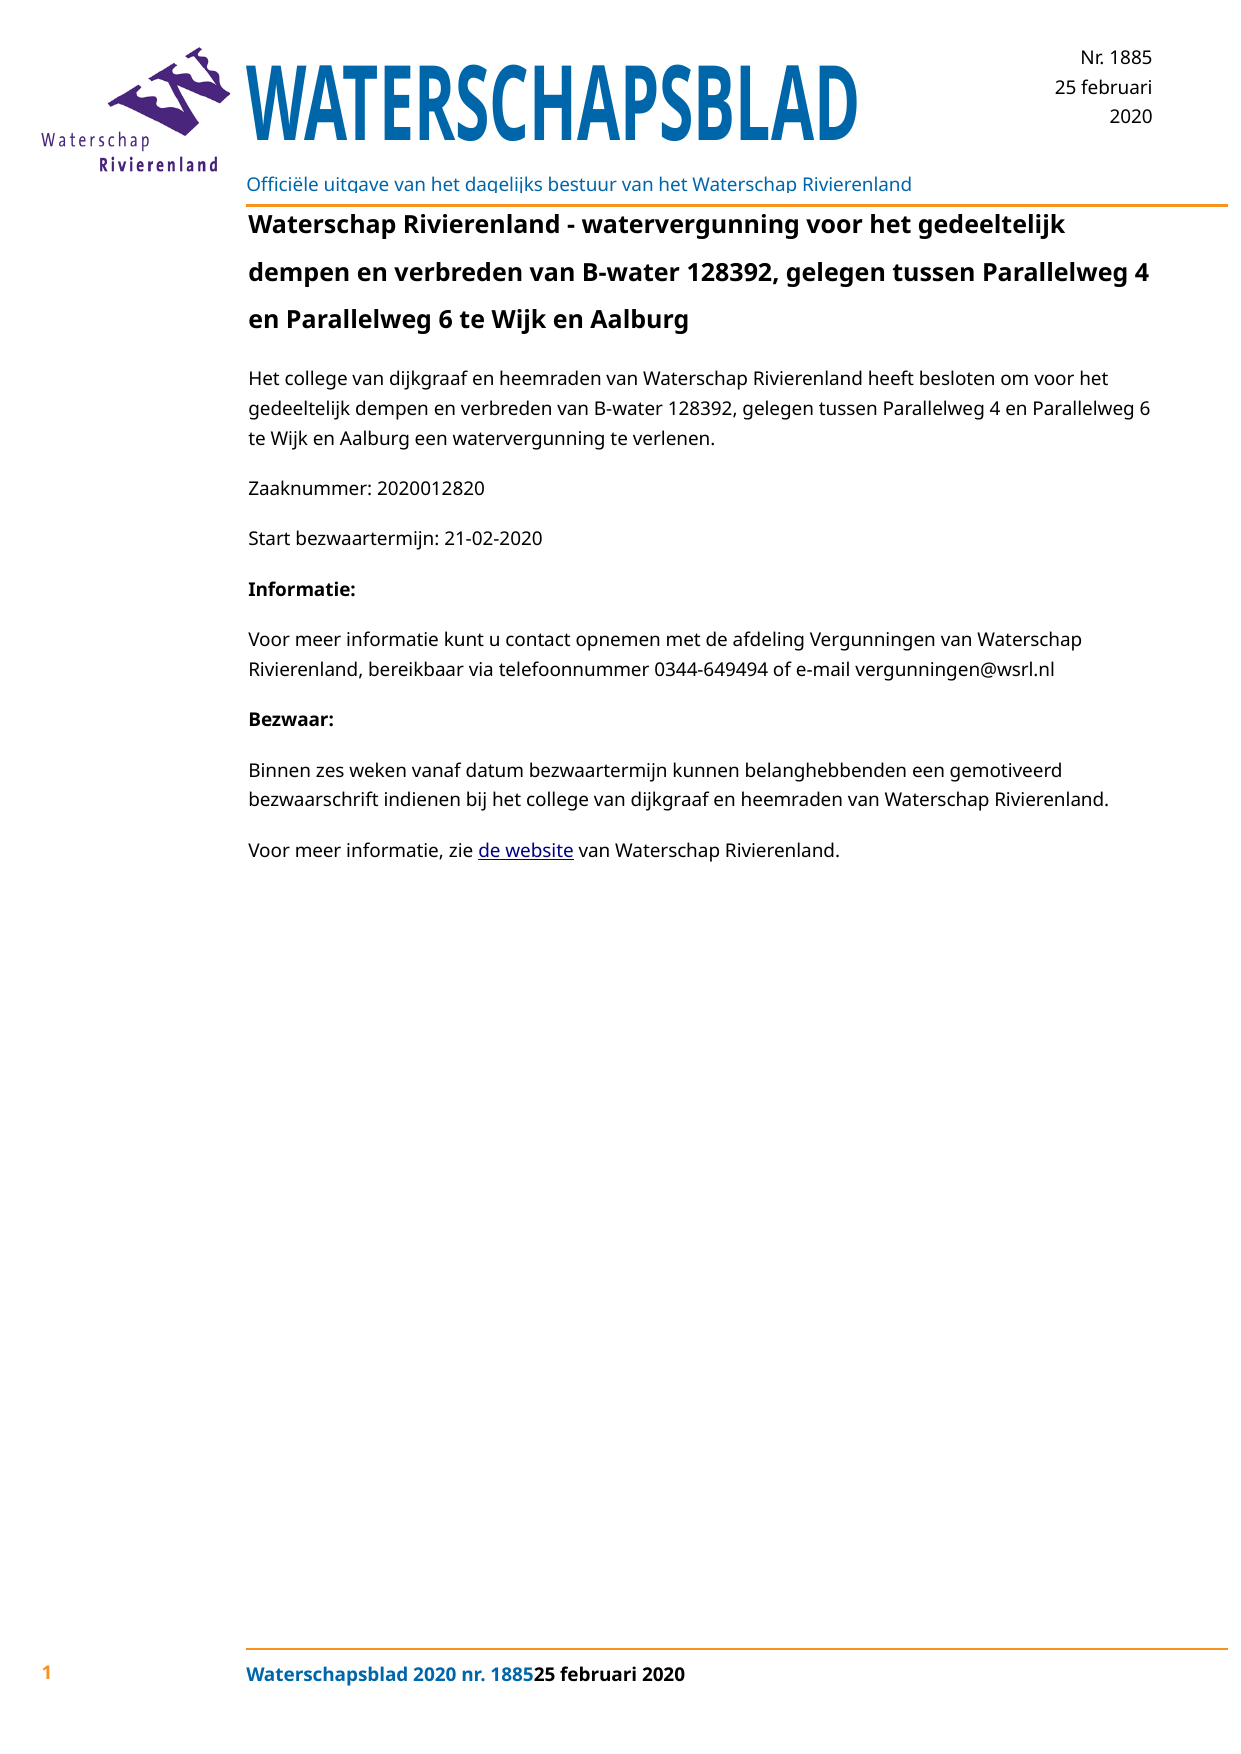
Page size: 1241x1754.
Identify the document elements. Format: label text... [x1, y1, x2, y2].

text Voor meer informatie kunt u contact opnemen met de afdeling Vergunningen van Waterschap Rivierenland, bereikbaar via telefoonnummer 0344-649494 of e-mail vergunningen@wsrl.nl [248, 626, 1152, 682]
text Het college van dijkgraaf en heemraden van Waterschap Rivierenland heeft besloten om voor het gedeeltelijk dempen en verbreden van B-water 128392, gelegen tussen Parallelweg 4 en Parallelweg 6 te Wijk en Aalburg een watervergunning te verlenen. [248, 366, 1152, 450]
text Informatie: [248, 576, 1152, 602]
text Voor meer informatie, zie de website van Waterschap Rivierenland. [248, 837, 1152, 862]
text Binnen zes weken vanaf datum bezwaartermijn kunnen belanghebbenden een gemotiveerd bezwaarschrift indienen bij het college van dijkgraaf en heemraden van Waterschap Rivierenland. [248, 757, 1152, 812]
text Zaaknummer: 2020012820 [248, 475, 1152, 501]
text Bezwaar: [248, 706, 1152, 732]
picture [41, 47, 231, 172]
text Start bezwaartermijn: 21-02-2020 [248, 526, 1152, 551]
text Waterschap Rivierenland - watervergunning voor het gedeeltelijk dempen en verbreden van B-water 128392, gelegen tussen Parallelweg 4 en Parallelweg 6 te Wijk en Aalburg [248, 207, 1152, 336]
